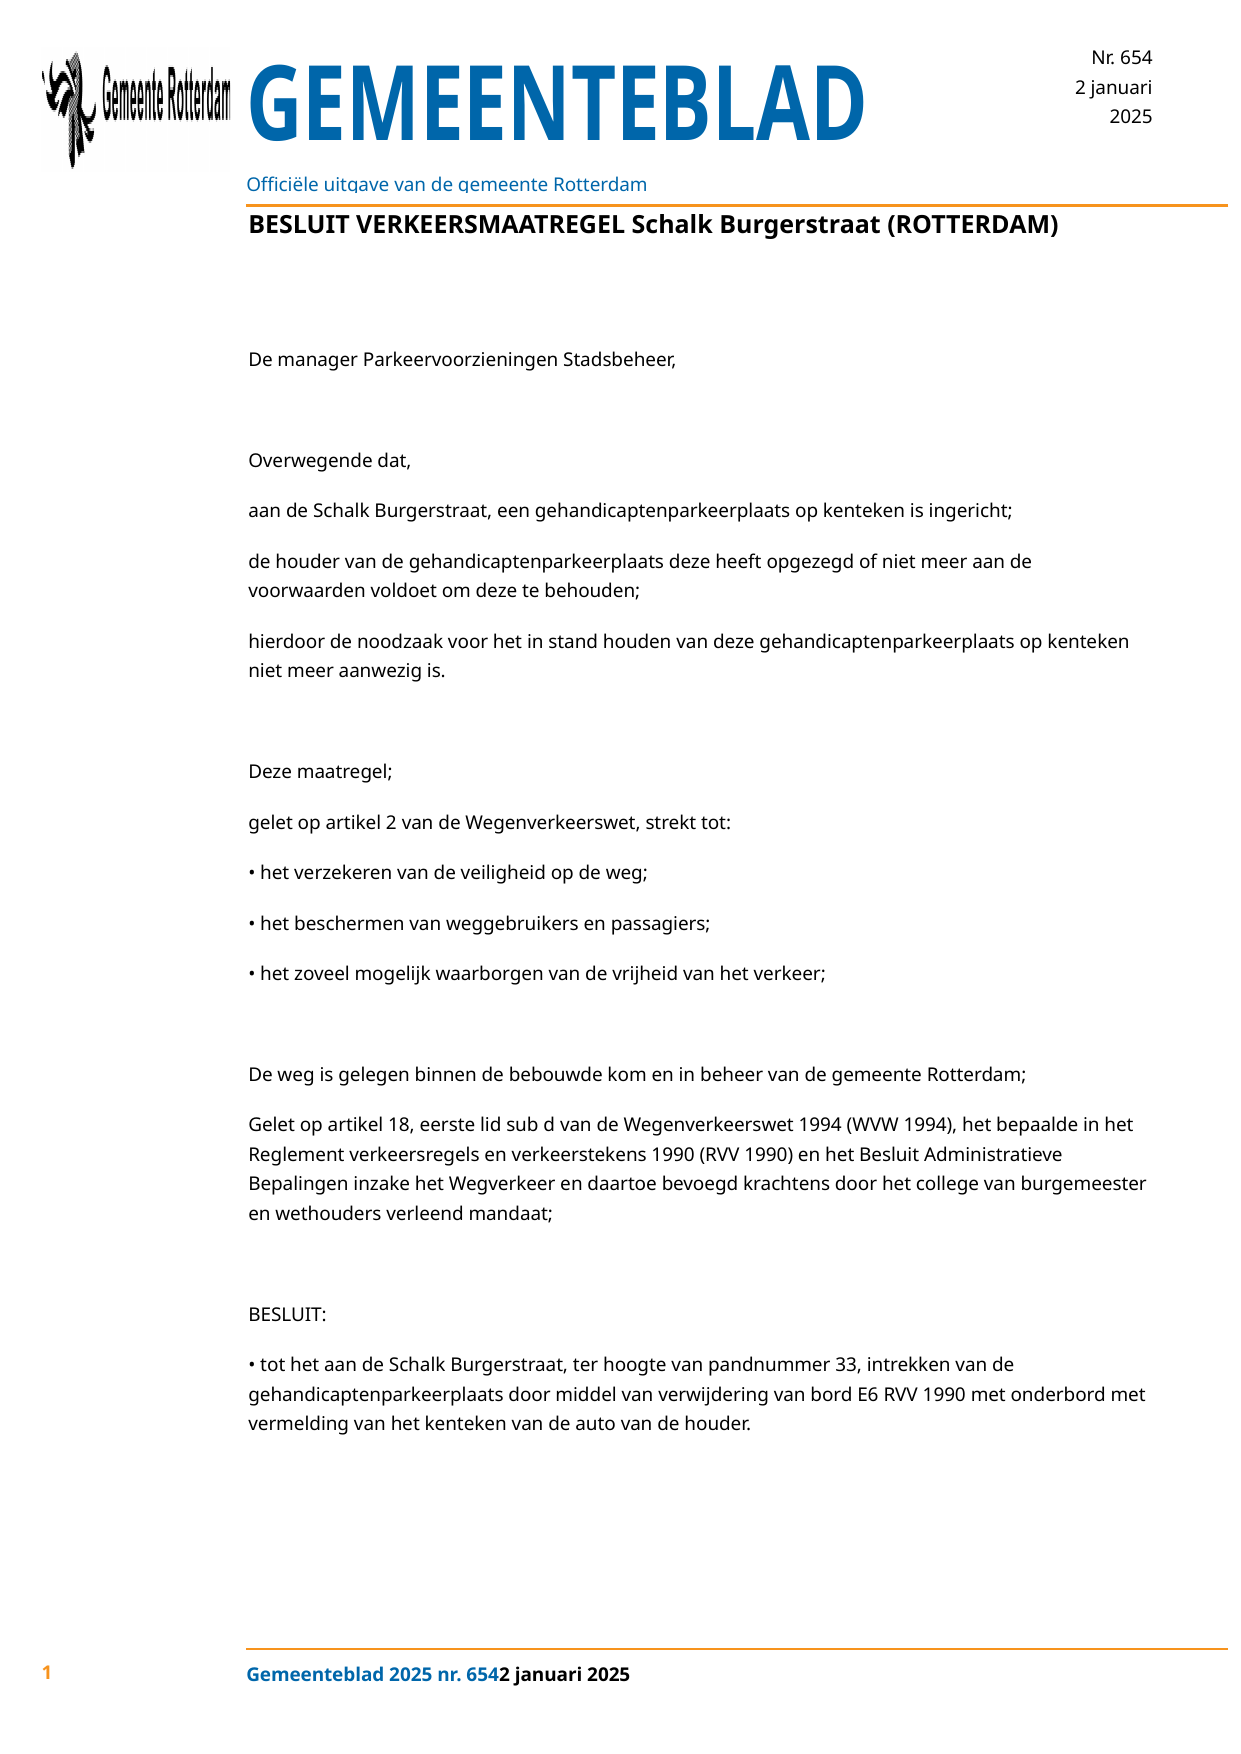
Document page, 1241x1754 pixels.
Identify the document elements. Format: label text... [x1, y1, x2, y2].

text de houder van de gehandicaptenparkeerplaats deze heeft opgezegd of niet meer aan de voorwaarden voldoet om deze te behouden; [248, 548, 1152, 603]
text hierdoor de noodzaak voor het in stand houden van deze gehandicaptenparkeerplaats op kenteken niet meer aanwezig is. [248, 628, 1152, 683]
text gelet op artikel 2 van de Wegenverkeerswet, strekt tot: [248, 809, 1152, 835]
text • het beschermen van weggebruikers en passagiers; [248, 910, 1152, 936]
text • het verzekeren van de veiligheid op de weg; [248, 859, 1152, 885]
text • tot het aan de Schalk Burgerstraat, ter hoogte van pandnummer 33, intrekken van de gehandicaptenparkeerplaats door middel van verwijdering van bord E6 RVV 1990 met onderbord met vermelding van het kenteken van de auto van de houder. [248, 1351, 1152, 1436]
text Deze maatregel; [248, 758, 1152, 784]
text De weg is gelegen binnen de bebouwde kom en in beheer van de gemeente Rotterdam; [248, 1061, 1152, 1087]
picture [41, 47, 231, 172]
text aan de Schalk Burgerstraat, een gehandicaptenparkeerplaats op kenteken is ingericht; [248, 498, 1152, 523]
text De manager Parkeervoorzieningen Stadsbeheer, [248, 346, 1152, 372]
text BESLUIT: [248, 1301, 1152, 1327]
text BESLUIT VERKEERSMAATREGEL Schalk Burgerstraat (ROTTERDAM) [248, 207, 1152, 241]
text Overwegende dat, [248, 447, 1152, 473]
text Gelet op artikel 18, eerste lid sub d van de Wegenverkeerswet 1994 (WVW 1994), het bepaalde in het Reglement verkeersregels en verkeerstekens 1990 (RVV 1990) en het Besluit Administratieve Bepalingen inzake het Wegverkeer en daartoe bevoegd krachtens door het college van burgemeester en wethouders verleend mandaat; [248, 1111, 1152, 1226]
text • het zoveel mogelijk waarborgen van de vrijheid van het verkeer; [248, 960, 1152, 986]
